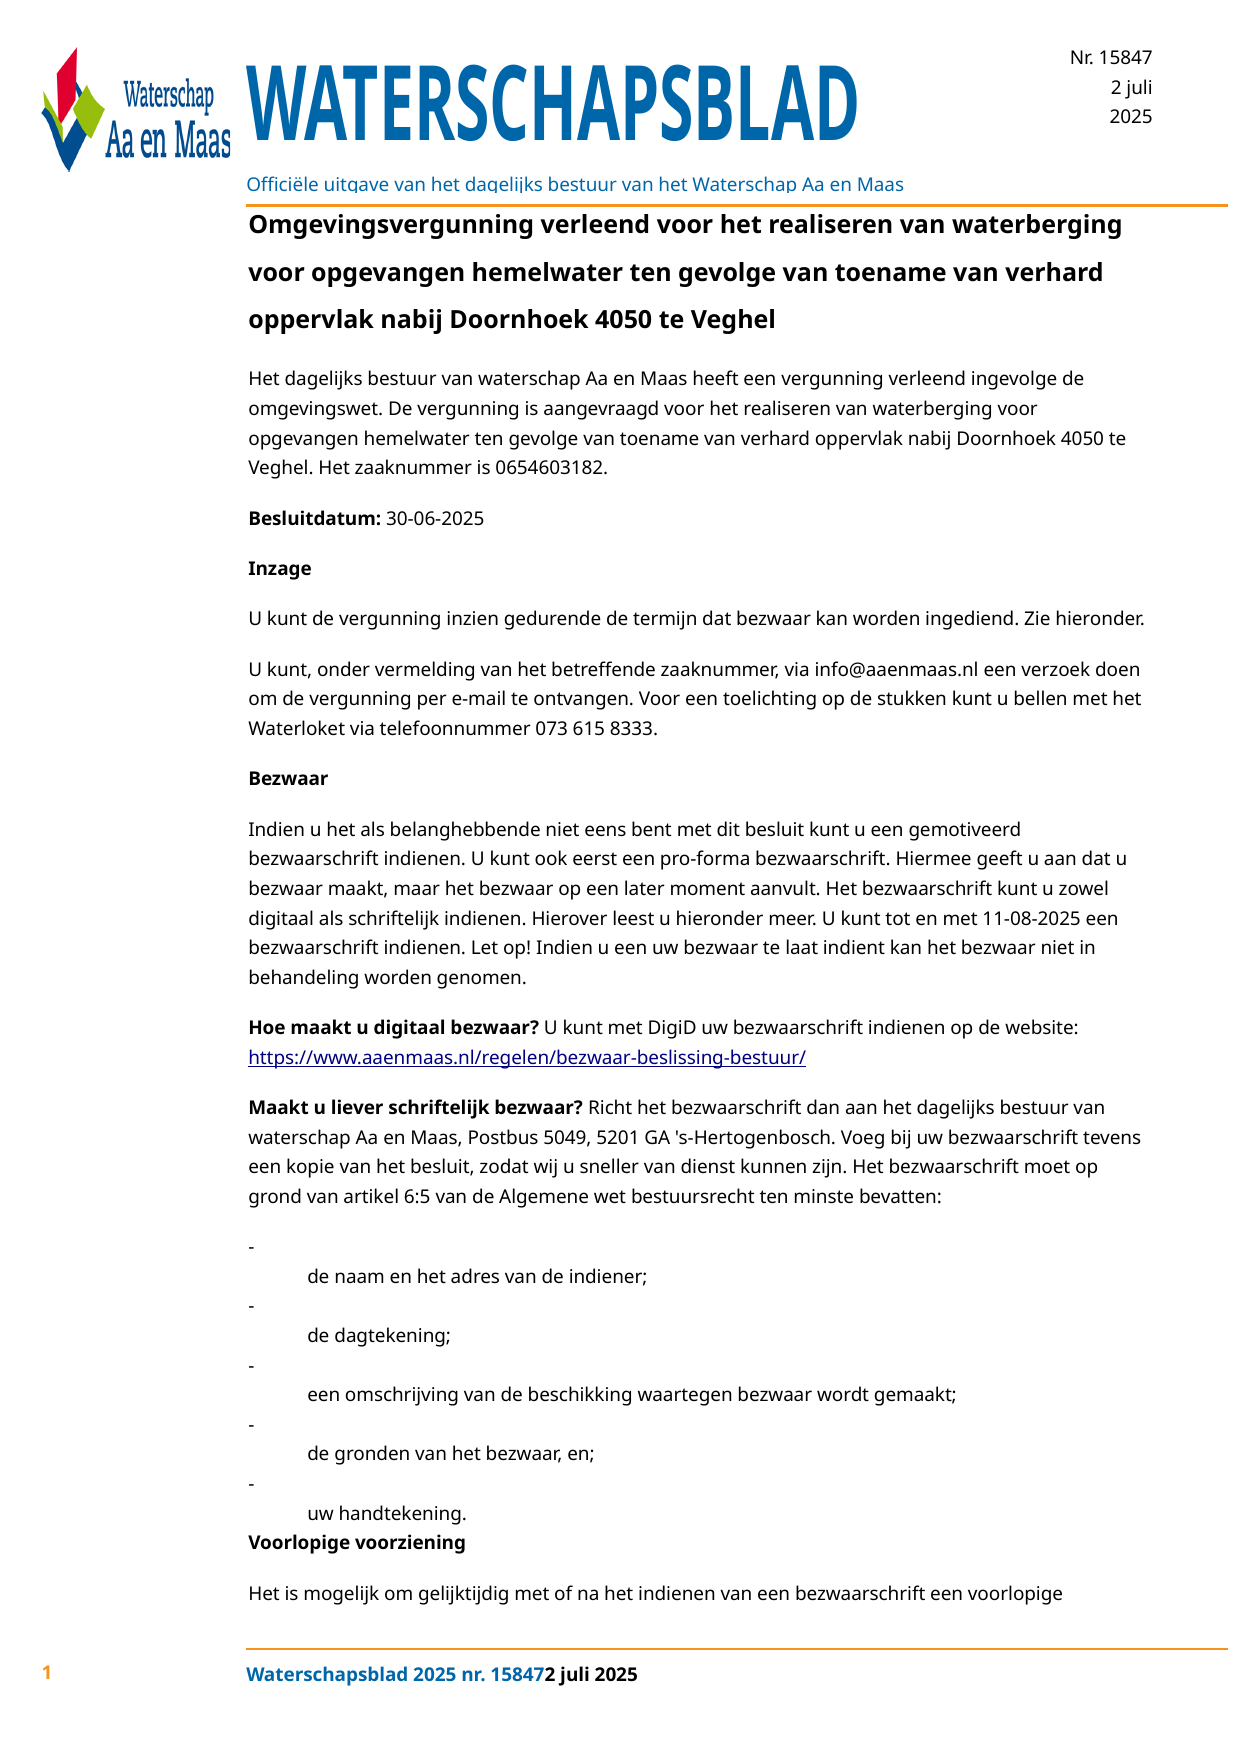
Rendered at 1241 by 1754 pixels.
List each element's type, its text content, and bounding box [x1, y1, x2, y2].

picture [41, 47, 231, 172]
list de gronden van het bezwaar, en; [248, 1441, 1152, 1466]
list een omschrijving van de beschikking waartegen bezwaar wordt gemaakt; [248, 1381, 1152, 1407]
text Inzage [248, 555, 1152, 581]
text Voorlopige voorziening [248, 1529, 1152, 1555]
list de dagtekening; [248, 1322, 1152, 1348]
text Besluitdatum: 30-06-2025 [248, 505, 1152, 530]
text Het dagelijks bestuur van waterschap Aa en Maas heeft een vergunning verleend ingevolge de omgevingswet. De vergunning is aangevraagd voor het realiseren van waterberging voor opgevangen hemelwater ten gevolge van toename van verhard oppervlak nabij Doornhoek 4050 te Veghel. Het zaaknummer is 0654603182. [248, 366, 1152, 480]
text Omgevingsvergunning verleend voor het realiseren van waterberging voor opgevangen hemelwater ten gevolge van toename van verhard oppervlak nabij Doornhoek 4050 te Veghel [248, 207, 1152, 336]
text Het is mogelijk om gelijktijdig met of na het indienen van een bezwaarschrift een voorlopige [248, 1580, 1152, 1605]
text Bezwaar [248, 766, 1152, 791]
list de naam en het adres van de indiener; [248, 1263, 1152, 1289]
list uw handtekening. [248, 1500, 1152, 1525]
text Hoe maakt u digitaal bezwaar? U kunt met DigiD uw bezwaarschrift indienen op de website: https://www.aaenmaas.nl/regelen/bezwaar-beslissing-bestuur/ [248, 1014, 1152, 1069]
text Maakt u liever schriftelijk bezwaar? Richt het bezwaarschrift dan aan het dagelijks bestuur van waterschap Aa en Maas, Postbus 5049, 5201 GA 's-Hertogenbosch. Voeg bij uw bezwaarschrift tevens een kopie van het besluit, zodat wij u sneller van dienst kunnen zijn. Het bezwaarschrift moet op grond van artikel 6:5 van de Algemene wet bestuursrecht ten minste bevatten: [248, 1094, 1152, 1209]
text U kunt de vergunning inzien gedurende de termijn dat bezwaar kan worden ingediend. Zie hieronder. [248, 606, 1152, 631]
text U kunt, onder vermelding van het betreffende zaaknummer, via info@aaenmaas.nl een verzoek doen om de vergunning per e-mail te ontvangen. Voor een toelichting op de stukken kunt u bellen met het Waterloket via telefoonnummer 073 615 8333. [248, 656, 1152, 741]
text Indien u het als belanghebbende niet eens bent met dit besluit kunt u een gemotiveerd bezwaarschrift indienen. U kunt ook eerst een pro-forma bezwaarschrift. Hiermee geeft u aan dat u bezwaar maakt, maar het bezwaar op een later moment aanvult. Het bezwaarschrift kunt u zowel digitaal als schriftelijk indienen. Hierover leest u hieronder meer. U kunt tot en met 11-08-2025 een bezwaarschrift indienen. Let op! Indien u een uw bezwaar te laat indient kan het bezwaar niet in behandeling worden genomen. [248, 816, 1152, 989]
